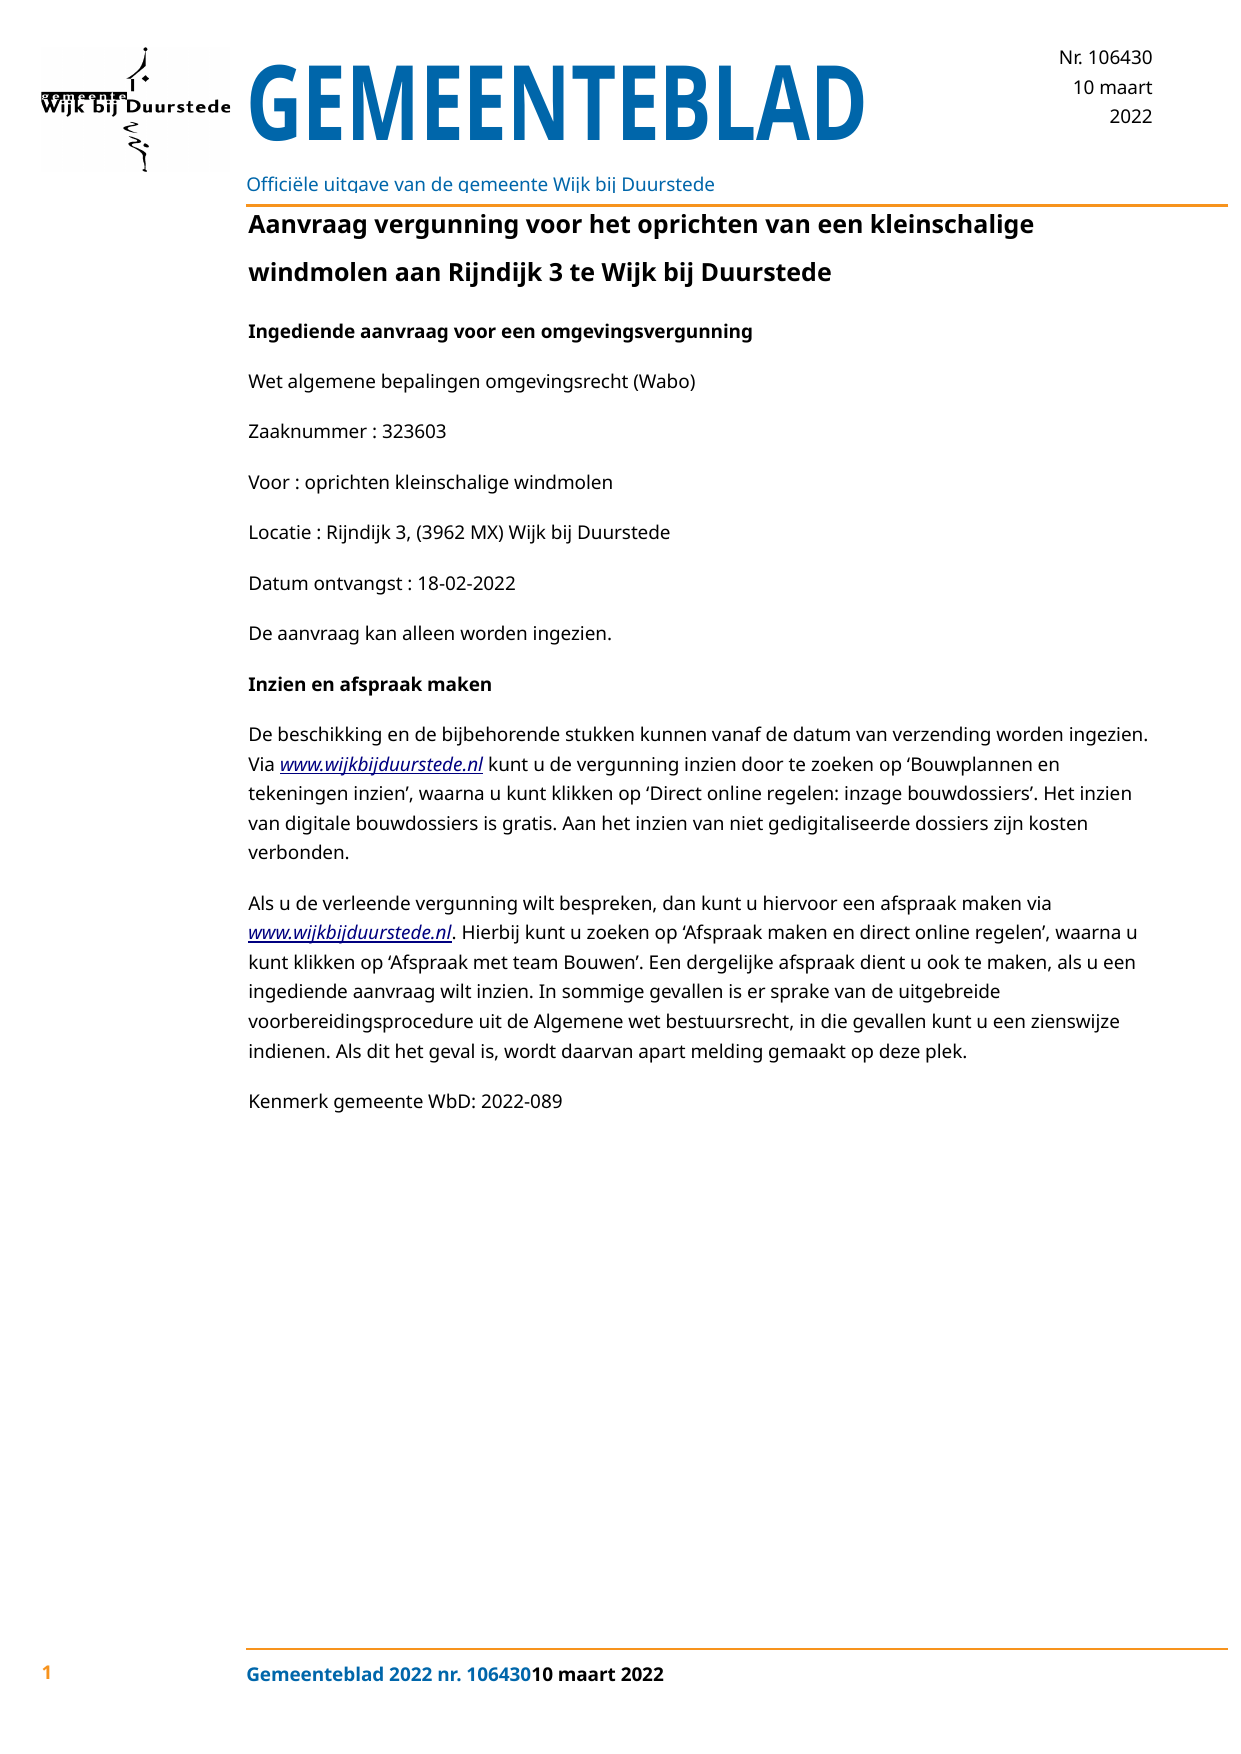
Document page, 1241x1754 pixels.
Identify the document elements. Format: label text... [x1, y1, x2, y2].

text Wet algemene bepalingen omgevingsrecht (Wabo) [248, 368, 1152, 394]
text Locatie : Rijndijk 3, (3962 MX) Wijk bij Duurstede [248, 519, 1152, 545]
text Voor : oprichten kleinschalige windmolen [248, 469, 1152, 495]
text Aanvraag vergunning voor het oprichten van een kleinschalige windmolen aan Rijndijk 3 te Wijk bij Duurstede [248, 207, 1152, 288]
text Datum ontvangst : 18-02-2022 [248, 570, 1152, 596]
text Ingediende aanvraag voor een omgevingsvergunning [248, 318, 1152, 344]
text Inzien en afspraak maken [248, 671, 1152, 697]
picture [41, 47, 231, 172]
text Als u de verleende vergunning wilt bespreken, dan kunt u hiervoor een afspraak maken via www.wijkbijduurstede.nl. Hierbij kunt u zoeken op ‘Afspraak maken en direct online regelen’, waarna u kunt klikken op ‘Afspraak met team Bouwen’. Een dergelijke afspraak dient u ook te maken, als u een ingediende aanvraag wilt inzien. In sommige gevallen is er sprake van de uitgebreide voorbereidingsprocedure uit de Algemene wet bestuursrecht, in die gevallen kunt u een zienswijze indienen. Als dit het geval is, wordt daarvan apart melding gemaakt op deze plek. [248, 890, 1152, 1064]
text De aanvraag kan alleen worden ingezien. [248, 620, 1152, 646]
text De beschikking en de bijbehorende stukken kunnen vanaf de datum van verzending worden ingezien. Via www.wijkbijduurstede.nl kunt u de vergunning inzien door te zoeken op ‘Bouwplannen en tekeningen inzien’, waarna u kunt klikken op ‘Direct online regelen: inzage bouwdossiers’. Het inzien van digitale bouwdossiers is gratis. Aan het inzien van niet gedigitaliseerde dossiers zijn kosten verbonden. [248, 721, 1152, 865]
text Zaaknummer : 323603 [248, 419, 1152, 444]
text Kenmerk gemeente WbD: 2022-089 [248, 1088, 1152, 1114]
